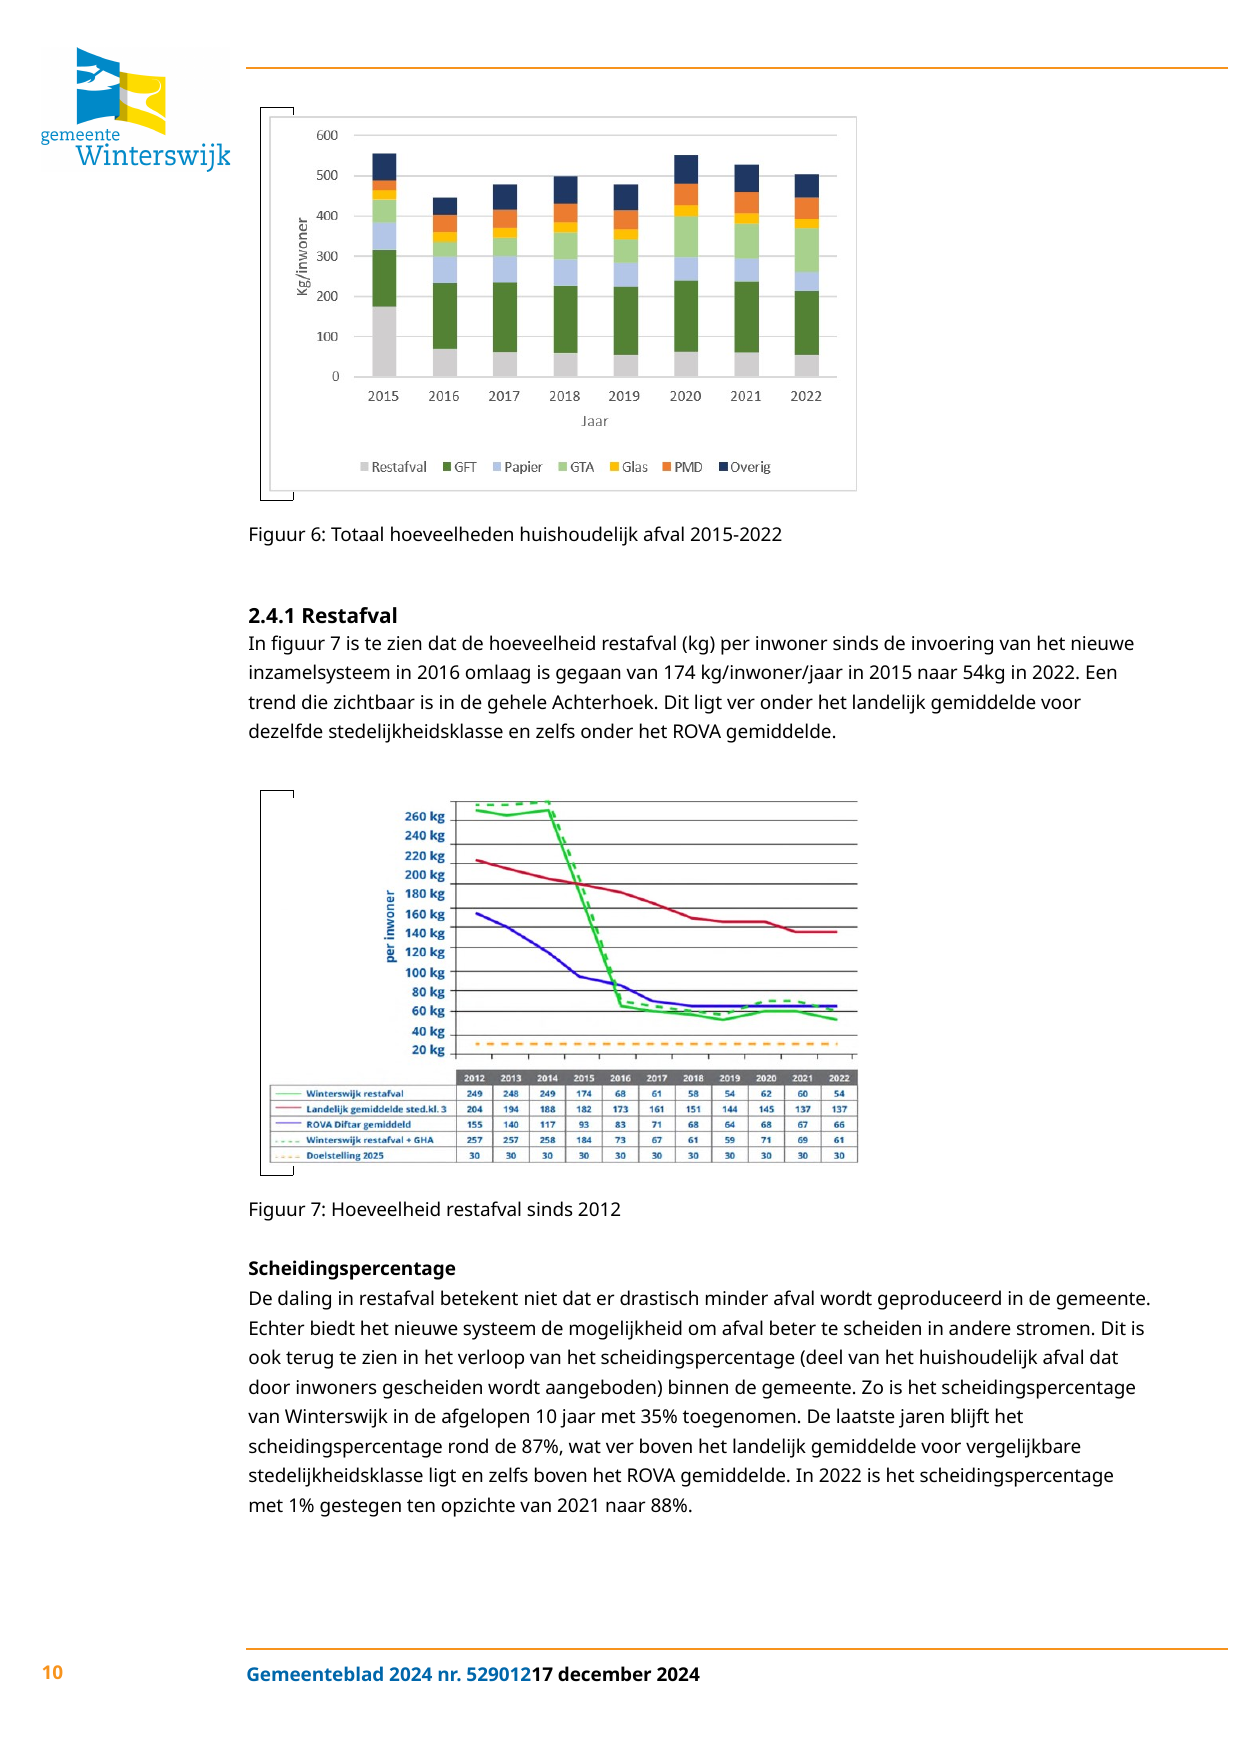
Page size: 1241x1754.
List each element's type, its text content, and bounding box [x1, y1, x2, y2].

text Figuur 7: Hoeveelheid restafval sinds 2012 [248, 1196, 1152, 1222]
text 2.4.1 Restafval [248, 602, 1152, 630]
picture [41, 47, 231, 172]
picture [225, 153, 231, 162]
picture [268, 798, 860, 1166]
text In figuur 7 is te zien dat de hoeveelheid restafval (kg) per inwoner sinds de invoering van het nieuwe inzamelsysteem in 2016 omlaag is gegaan van 174 kg/inwoner/jaar in 2015 naar 54kg in 2022. Een trend die zichtbaar is in de gehele Achterhoek. Dit ligt ver onder het landelijk gemiddelde voor dezelfde stedelijkheidsklasse en zelfs onder het ROVA gemiddelde. [248, 630, 1152, 744]
text De daling in restafval betekent niet dat er drastisch minder afval wordt geproduceerd in de gemeente. Echter biedt het nieuwe systeem de mogelijkheid om afval beter te scheiden in andere stromen. Dit is ook terug te zien in het verloop van het scheidingspercentage (deel van het huishoudelijk afval dat door inwoners gescheiden wordt aangeboden) binnen de gemeente. Zo is het scheidingspercentage van Winterswijk in de afgelopen 10 jaar met 35% toegenomen. De laatste jaren blijft het scheidingspercentage rond de 87%, wat ver boven het landelijk gemiddelde voor vergelijkbare stedelijkheidsklasse ligt en zelfs boven het ROVA gemiddelde. In 2022 is het scheidingspercentage met 1% gestegen ten opzichte van 2021 naar 88%. [248, 1285, 1152, 1518]
text Scheidingspercentage [248, 1256, 1152, 1281]
text Figuur 6: Totaal hoeveelheden huishoudelijk afval 2015-2022 [248, 522, 1152, 547]
picture [268, 115, 860, 492]
